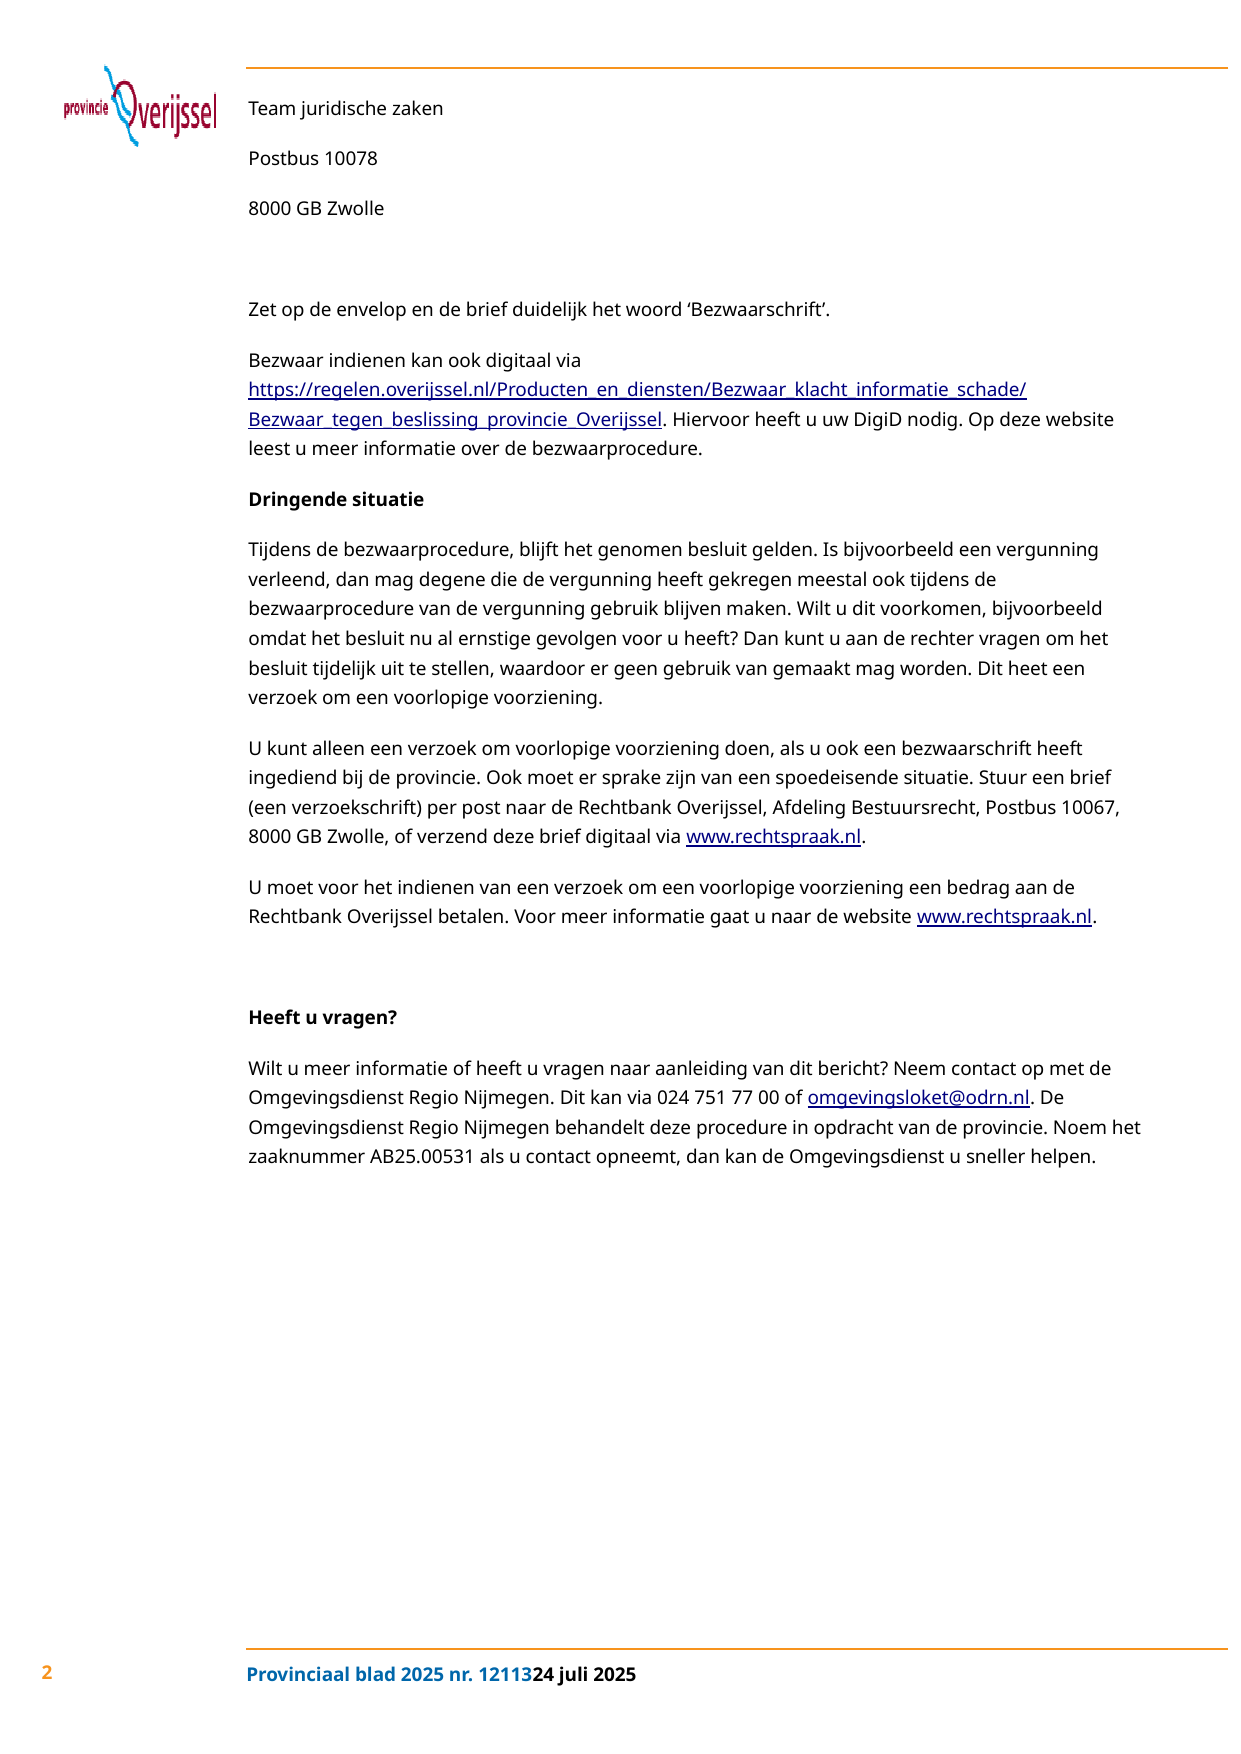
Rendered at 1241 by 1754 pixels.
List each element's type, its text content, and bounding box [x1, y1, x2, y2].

text Wilt u meer informatie of heeft u vragen naar aanleiding van dit bericht? Neem contact op met de Omgevingsdienst Regio Nijmegen. Dit kan via 024 751 77 00 of omgevingsloket@odrn.nl. De Omgevingsdienst Regio Nijmegen behandelt deze procedure in opdracht van de provincie. Noem het zaaknummer AB25.00531 als u contact opneemt, dan kan de Omgevingsdienst u sneller helpen. [248, 1055, 1152, 1169]
text Zet op de envelop en de brief duidelijk het woord ‘Bezwaarschrift’. [248, 296, 1152, 322]
text 8000 GB Zwolle [248, 196, 1152, 221]
text Bezwaar indienen kan ook digitaal via https://regelen.overijssel.nl/Producten_en_diensten/Bezwaar_klacht_informatie_schade/Bezwaar_tegen_beslissing_provincie_Overijssel. Hiervoor heeft u uw DigiD nodig. Op deze website leest u meer informatie over de bezwaarprocedure. [248, 347, 1152, 461]
text Postbus 10078 [248, 145, 1152, 171]
text U moet voor het indienen van een verzoek om een voorlopige voorziening een bedrag aan de Rechtbank Overijssel betalen. Voor meer informatie gaat u naar de website www.rechtspraak.nl. [248, 874, 1152, 929]
text Team juridische zaken [248, 95, 1152, 121]
text U kunt alleen een verzoek om voorlopige voorziening doen, als u ook een bezwaarschrift heeft ingediend bij de provincie. Ook moet er sprake zijn van een spoedeisende situatie. Stuur een brief (een verzoekschrift) per post naar de Rechtbank Overijssel, Afdeling Bestuursrecht, Postbus 10067, 8000 GB Zwolle, of verzend deze brief digitaal via www.rechtspraak.nl. [248, 735, 1152, 849]
text Tijdens de bezwaarprocedure, blijft het genomen besluit gelden. Is bijvoorbeeld een vergunning verleend, dan mag degene die de vergunning heeft gekregen meestal ook tijdens de bezwaarprocedure van de vergunning gebruik blijven maken. Wilt u dit voorkomen, bijvoorbeeld omdat het besluit nu al ernstige gevolgen voor u heeft? Dan kunt u aan de rechter vragen om het besluit tijdelijk uit te stellen, waardoor er geen gebruik van gemaakt mag worden. Dit heet een verzoek om een voorlopige voorziening. [248, 536, 1152, 710]
text Dringende situatie [248, 486, 1152, 512]
text Heeft u vragen? [248, 1004, 1152, 1030]
picture [41, 47, 231, 172]
